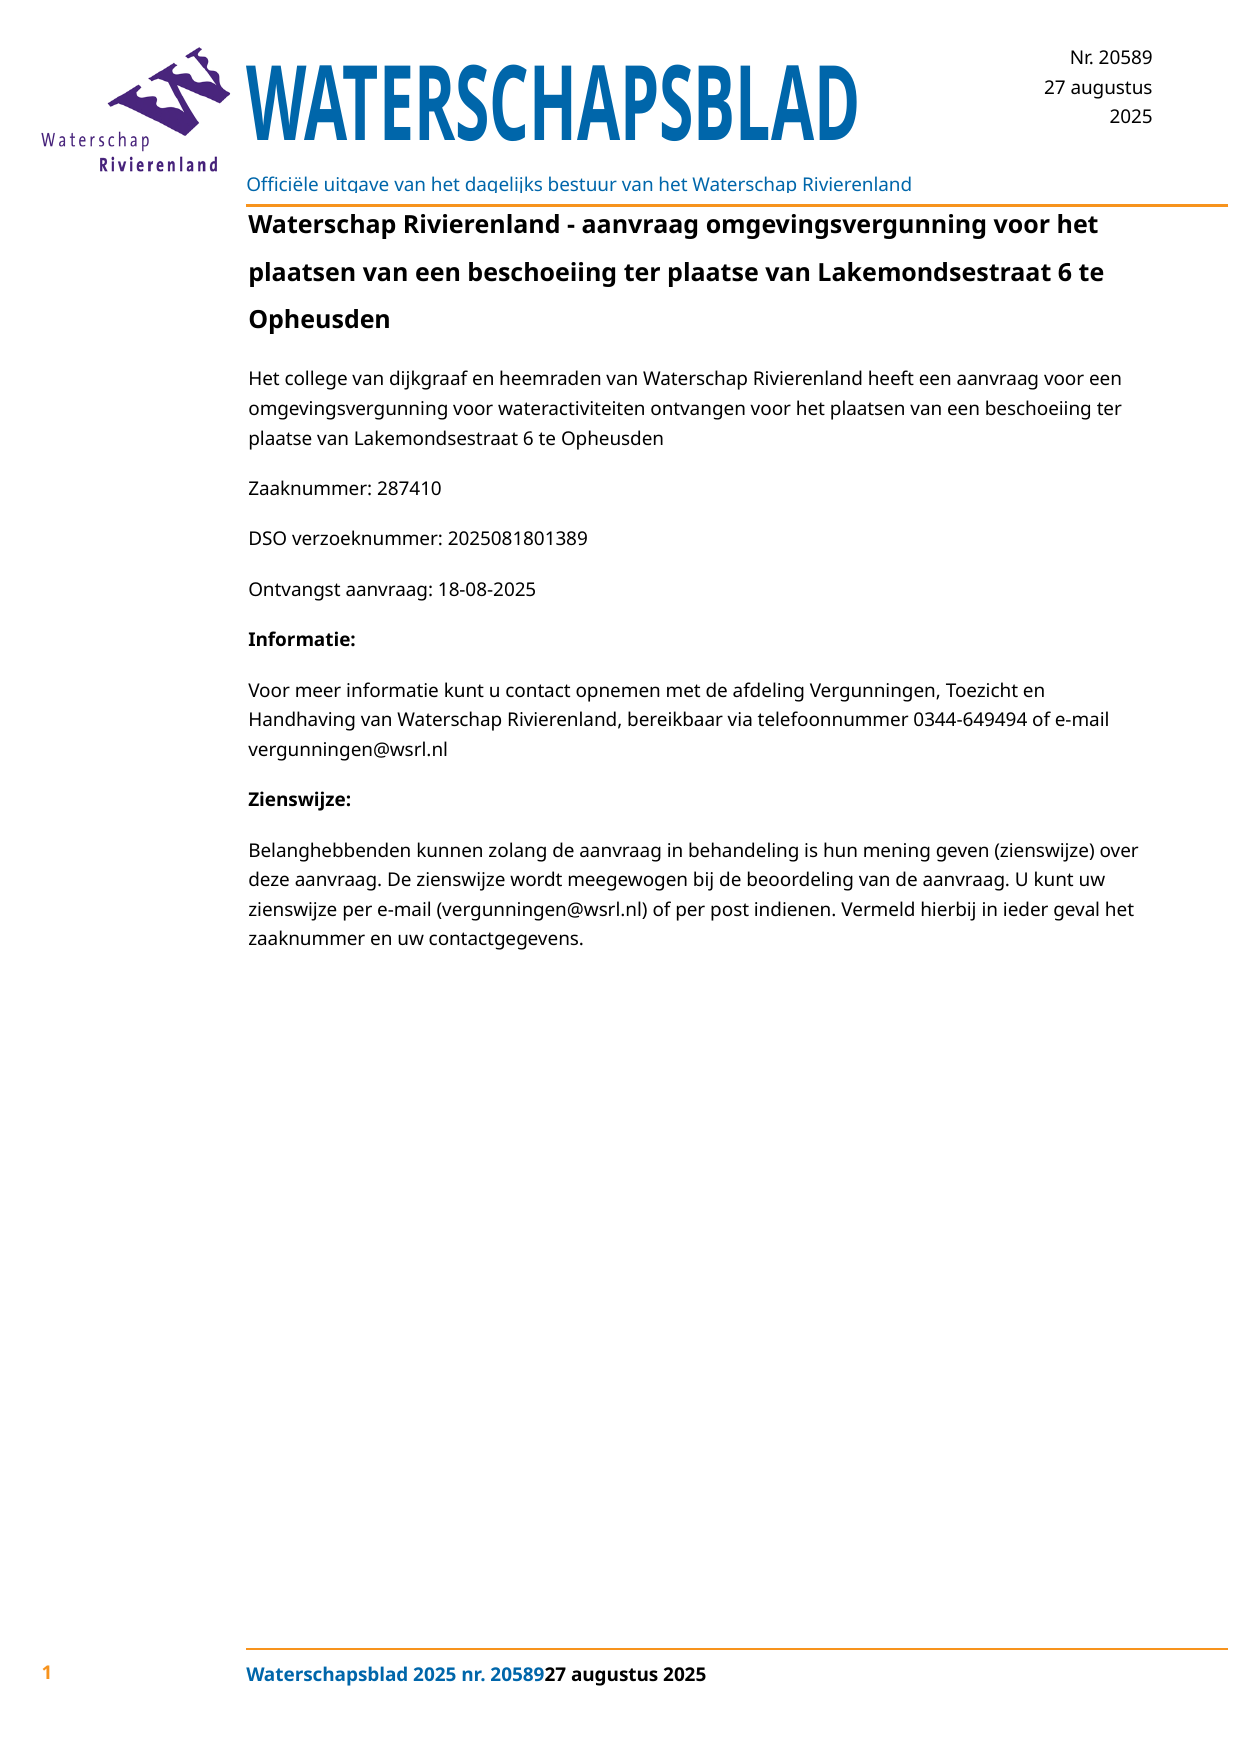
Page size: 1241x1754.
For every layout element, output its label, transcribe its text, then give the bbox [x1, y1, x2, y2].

picture [41, 47, 231, 172]
text Zaaknummer: 287410 [248, 475, 1152, 501]
text Het college van dijkgraaf en heemraden van Waterschap Rivierenland heeft een aanvraag voor een omgevingsvergunning voor wateractiviteiten ontvangen voor het plaatsen van een beschoeiing ter plaatse van Lakemondsestraat 6 te Opheusden [248, 366, 1152, 450]
text Voor meer informatie kunt u contact opnemen met de afdeling Vergunningen, Toezicht en Handhaving van Waterschap Rivierenland, bereikbaar via telefoonnummer 0344-649494 of e-mail vergunningen@wsrl.nl [248, 677, 1152, 762]
text Informatie: [248, 626, 1152, 652]
text Ontvangst aanvraag: 18-08-2025 [248, 576, 1152, 602]
text Belanghebbenden kunnen zolang de aanvraag in behandeling is hun mening geven (zienswijze) over deze aanvraag. De zienswijze wordt meegewogen bij de beoordeling van de aanvraag. U kunt uw zienswijze per e-mail (vergunningen@wsrl.nl) of per post indienen. Vermeld hierbij in ieder geval het zaaknummer en uw contactgegevens. [248, 837, 1152, 951]
text Waterschap Rivierenland - aanvraag omgevingsvergunning voor het plaatsen van een beschoeiing ter plaatse van Lakemondsestraat 6 te Opheusden [248, 207, 1152, 336]
text DSO verzoeknummer: 2025081801389 [248, 526, 1152, 551]
text Zienswijze: [248, 786, 1152, 812]
